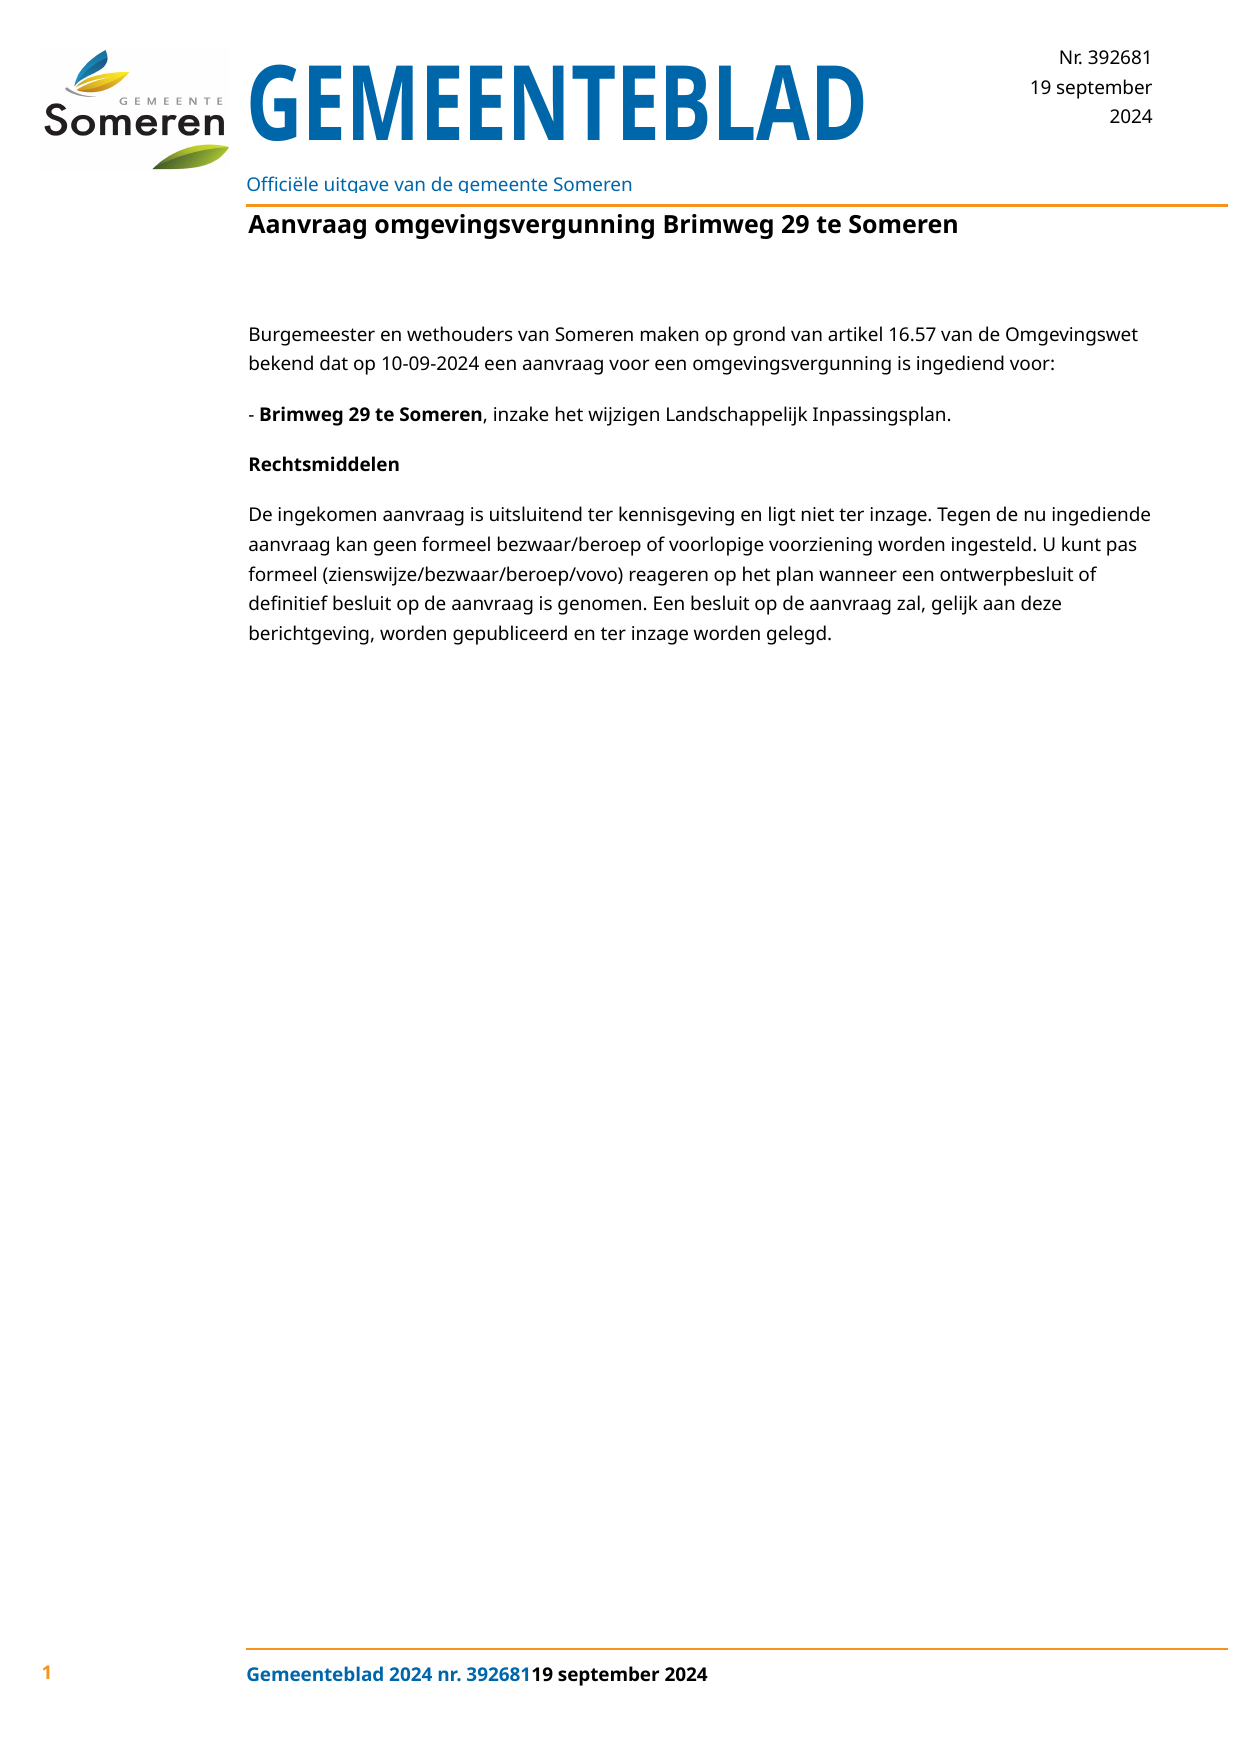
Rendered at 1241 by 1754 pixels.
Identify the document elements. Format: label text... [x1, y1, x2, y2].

picture [41, 47, 231, 172]
text Burgemeester en wethouders van Someren maken op grond van artikel 16.57 van de Omgevingswet bekend dat op 10-09-2024 een aanvraag voor een omgevingsvergunning is ingediend voor: [248, 321, 1152, 376]
text Rechtsmiddelen [248, 451, 1152, 477]
text De ingekomen aanvraag is uitsluitend ter kennisgeving en ligt niet ter inzage. Tegen de nu ingediende aanvraag kan geen formeel bezwaar/beroep of voorlopige voorziening worden ingesteld. U kunt pas formeel (zienswijze/bezwaar/beroep/vovo) reageren op het plan wanneer een ontwerpbesluit of definitief besluit op de aanvraag is genomen. Een besluit op de aanvraag zal, gelijk aan deze berichtgeving, worden gepubliceerd en ter inzage worden gelegd. [248, 502, 1152, 646]
text Aanvraag omgevingsvergunning Brimweg 29 te Someren [248, 207, 1152, 241]
text - Brimweg 29 te Someren, inzake het wijzigen Landschappelijk Inpassingsplan. [248, 401, 1152, 426]
